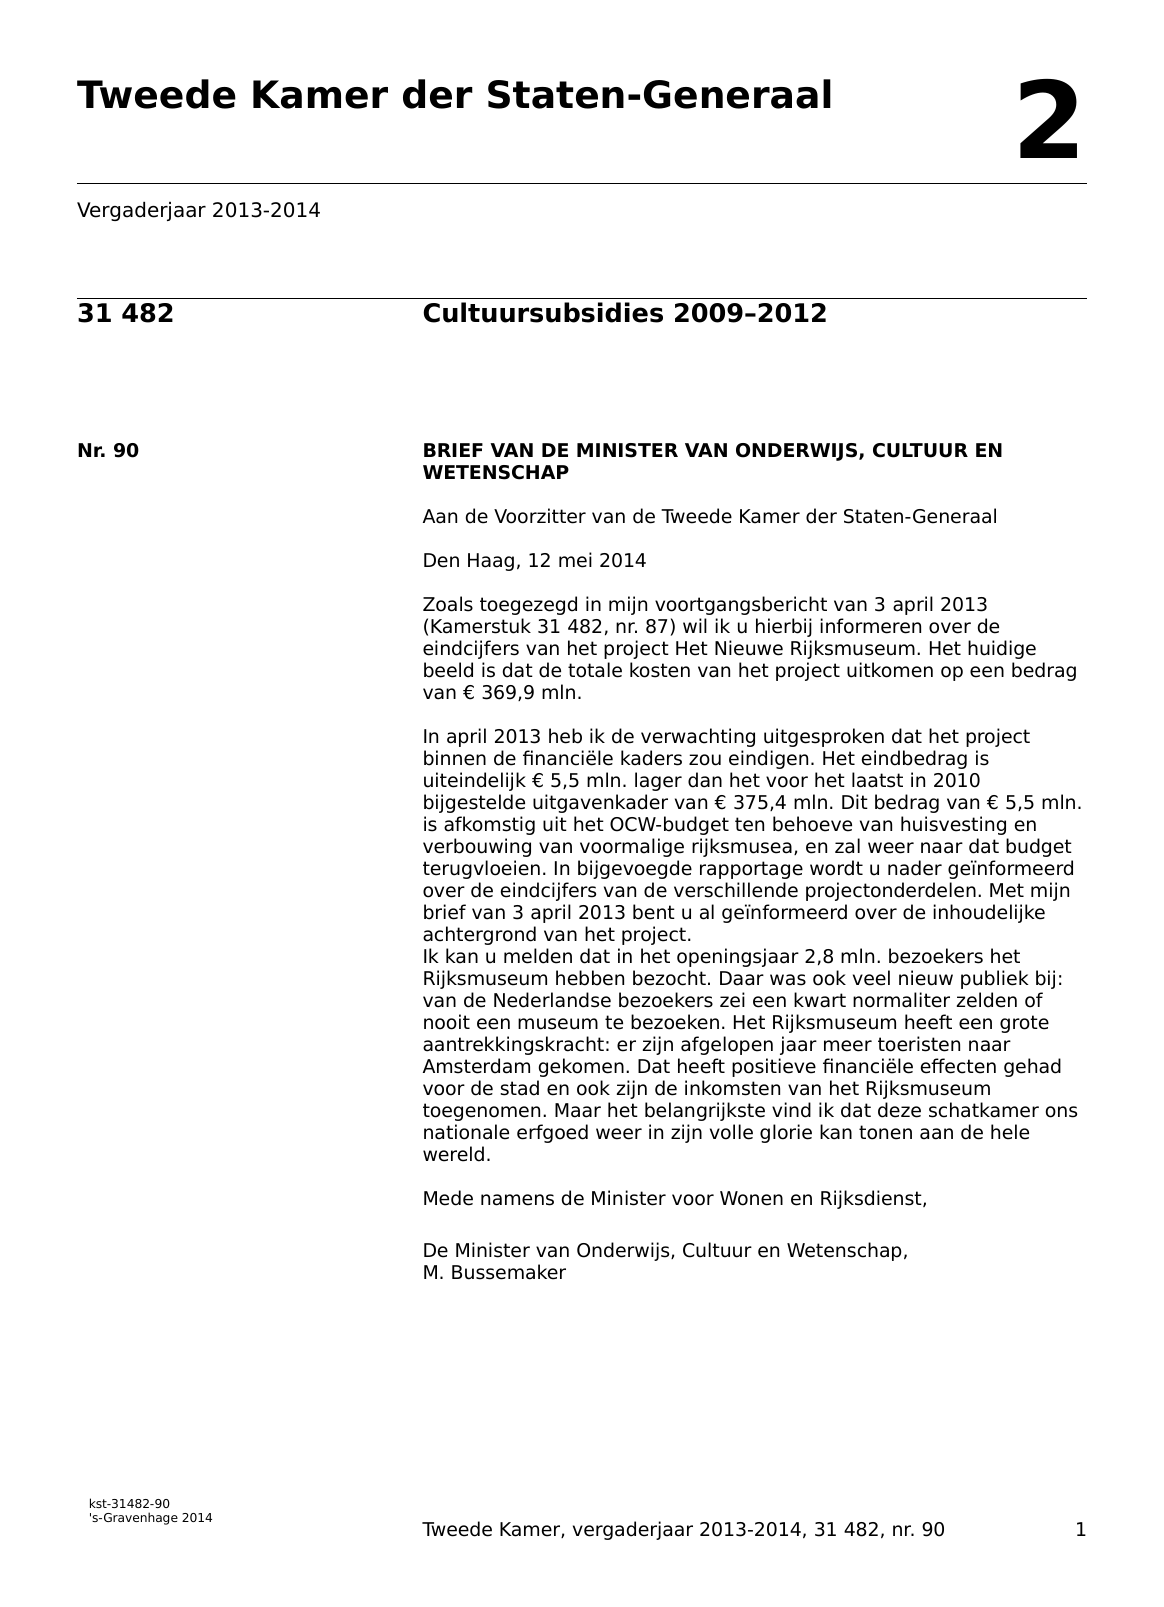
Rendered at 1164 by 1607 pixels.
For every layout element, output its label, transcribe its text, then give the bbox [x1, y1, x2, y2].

text In april 2013 heb ik de verwachting uitgesproken dat het project binnen de financiële kaders zou eindigen. Het eindbedrag is uiteindelijk € 5,5 mln. lager dan het voor het laatst in 2010 bijgestelde uitgavenkader van € 375,4 mln. Dit bedrag van € 5,5 mln. is afkomstig uit het OCW-budget ten behoeve van huisvesting en verbouwing van voormalige rijksmusea, en zal weer naar dat budget terugvloeien. In bijgevoegde rapportage wordt u nader geïnformeerd over de eindcijfers van de verschillende projectonderdelen. Met mijn brief van 3 april 2013 bent u al geïnformeerd over de inhoudelijke achtergrond van het project. [422, 726, 1087, 946]
table_cell Vergaderjaar 2013-2014 [77, 184, 1087, 298]
text Den Haag, 12 mei 2014 [422, 550, 1087, 572]
table_header 2 [886, 59, 1087, 183]
text 's-Gravenhage 2014 [88, 1511, 323, 1525]
subtitle Nr. 90 BRIEF VAN DE MINISTER VAN ONDERWIJS, CULTUUR EN WETENSCHAP [77, 440, 1087, 484]
text Ik kan u melden dat in het openingsjaar 2,8 mln. bezoekers het Rijksmuseum hebben bezocht. Daar was ook veel nieuw publiek bij: van de Nederlandse bezoekers zei een kwart normaliter zelden of nooit een museum te bezoeken. Het Rijksmuseum heeft een grote aantrekkingskracht: er zijn afgelopen jaar meer toeristen naar Amsterdam gekomen. Dat heeft positieve financiële effecten gehad voor de stad en ook zijn de inkomsten van het Rijksmuseum toegenomen. Maar het belangrijkste vind ik dat deze schatkamer ons nationale erfgoed weer in zijn volle glorie kan tonen aan de hele wereld. [422, 946, 1087, 1166]
table_header Tweede Kamer der Staten-Generaal [77, 59, 886, 183]
subtitle 31 482 Cultuursubsidies 2009–2012 [77, 299, 1087, 329]
text Zoals toegezegd in mijn voortgangsbericht van 3 april 2013 (Kamerstuk 31 482, nr. 87) wil ik u hierbij informeren over de eindcijfers van het project Het Nieuwe Rijksmuseum. Het huidige beeld is dat de totale kosten van het project uitkomen op een bedrag van € 369,9 mln. [422, 594, 1087, 704]
text kst-31482-90 [88, 1497, 323, 1511]
text Mede namens de Minister voor Wonen en Rijksdienst, [422, 1188, 1087, 1210]
text Aan de Voorzitter van de Tweede Kamer der Staten-Generaal [422, 506, 1087, 528]
text De Minister van Onderwijs, Cultuur en Wetenschap, M. Bussemaker [422, 1240, 1087, 1284]
